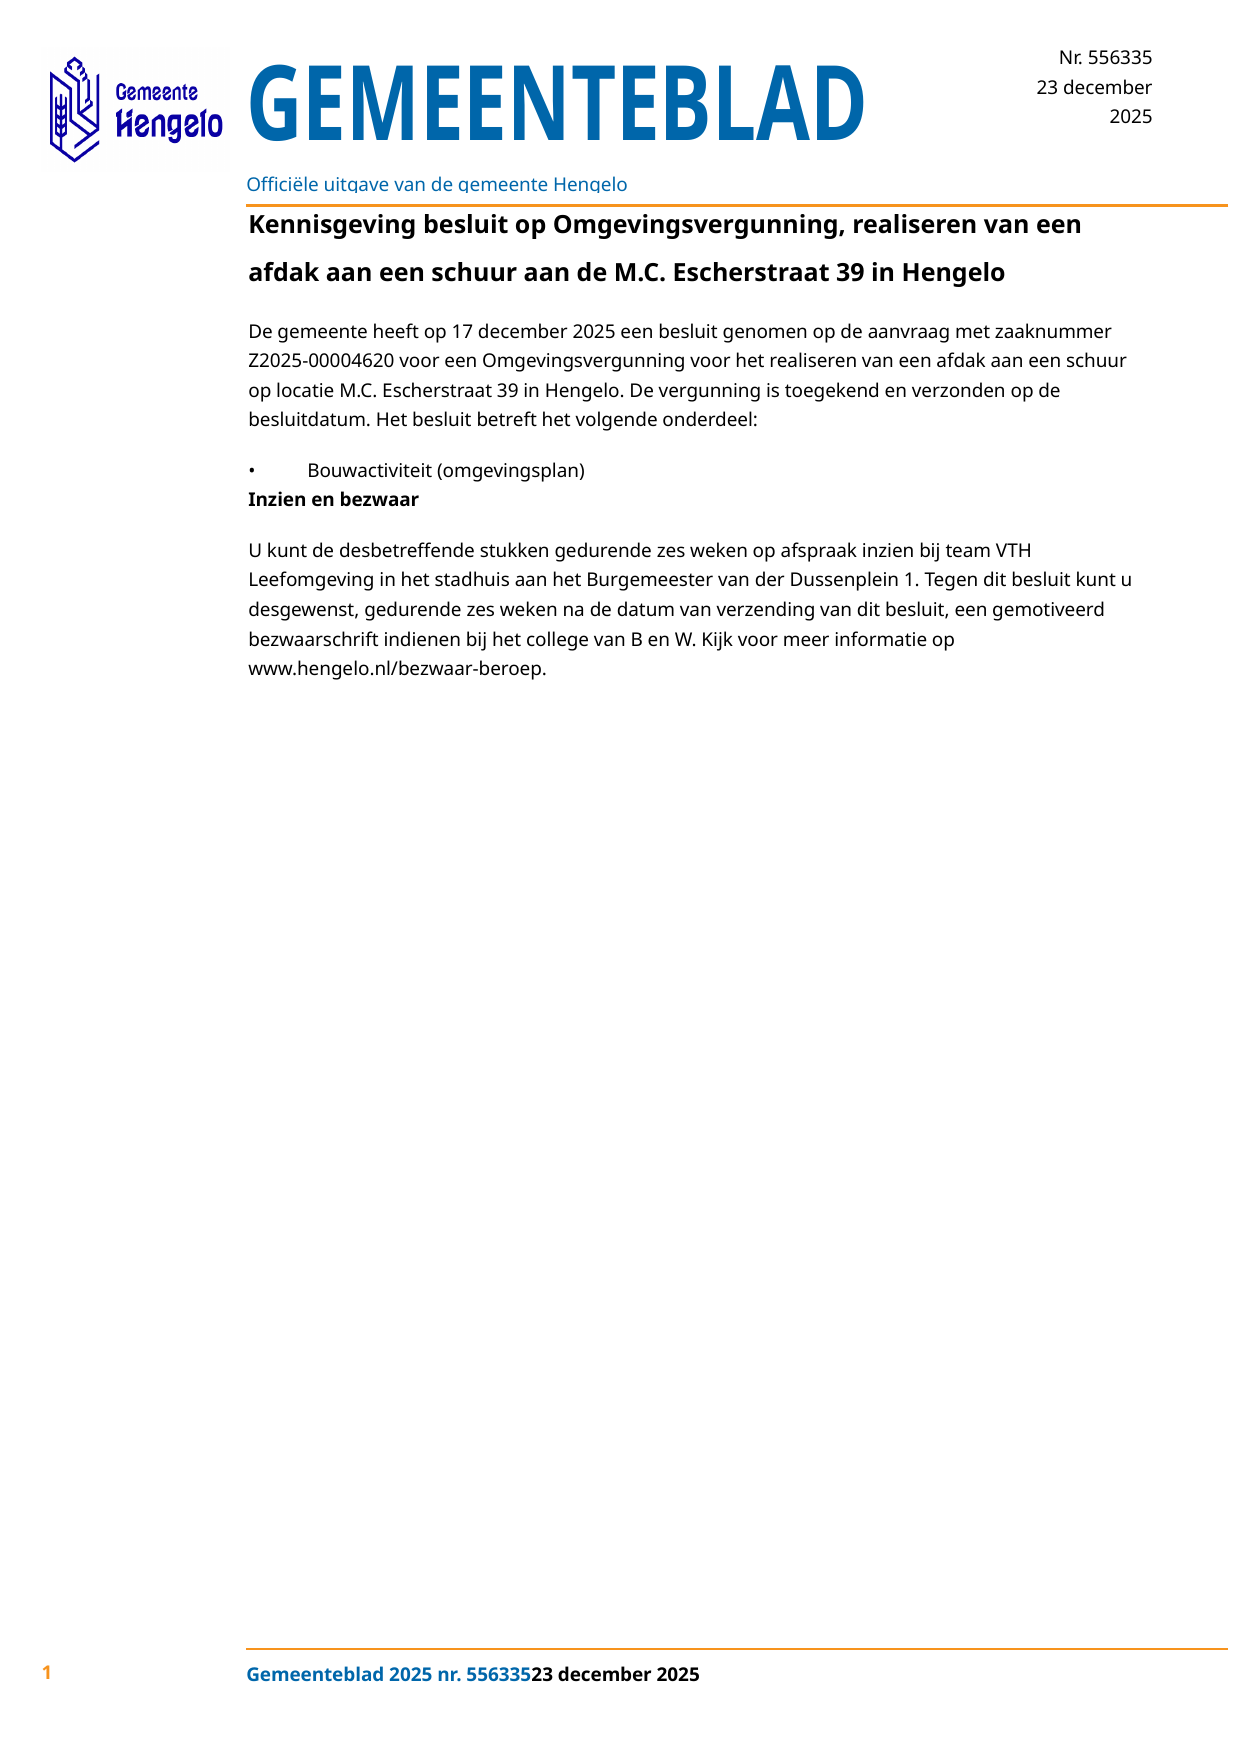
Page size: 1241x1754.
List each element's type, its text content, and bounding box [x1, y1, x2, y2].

text U kunt de desbetreffende stukken gedurende zes weken op afspraak inzien bij team VTH Leefomgeving in het stadhuis aan het Burgemeester van der Dussenplein 1. Tegen dit besluit kunt u desgewenst, gedurende zes weken na de datum van verzending van dit besluit, een gemotiveerd bezwaarschrift indienen bij het college van B en W. Kijk voor meer informatie op www.hengelo.nl/bezwaar-beroep. [248, 537, 1152, 681]
picture [41, 47, 231, 172]
list Bouwactiviteit (omgevingsplan) [248, 457, 1152, 483]
text De gemeente heeft op 17 december 2025 een besluit genomen op de aanvraag met zaaknummer Z2025-00004620 voor een Omgevingsvergunning voor het realiseren van een afdak aan een schuur op locatie M.C. Escherstraat 39 in Hengelo. De vergunning is toegekend en verzonden op de besluitdatum. Het besluit betreft het volgende onderdeel: [248, 318, 1152, 432]
text Kennisgeving besluit op Omgevingsvergunning, realiseren van een afdak aan een schuur aan de M.C. Escherstraat 39 in Hengelo [248, 207, 1152, 288]
text Inzien en bezwaar [248, 487, 1152, 512]
